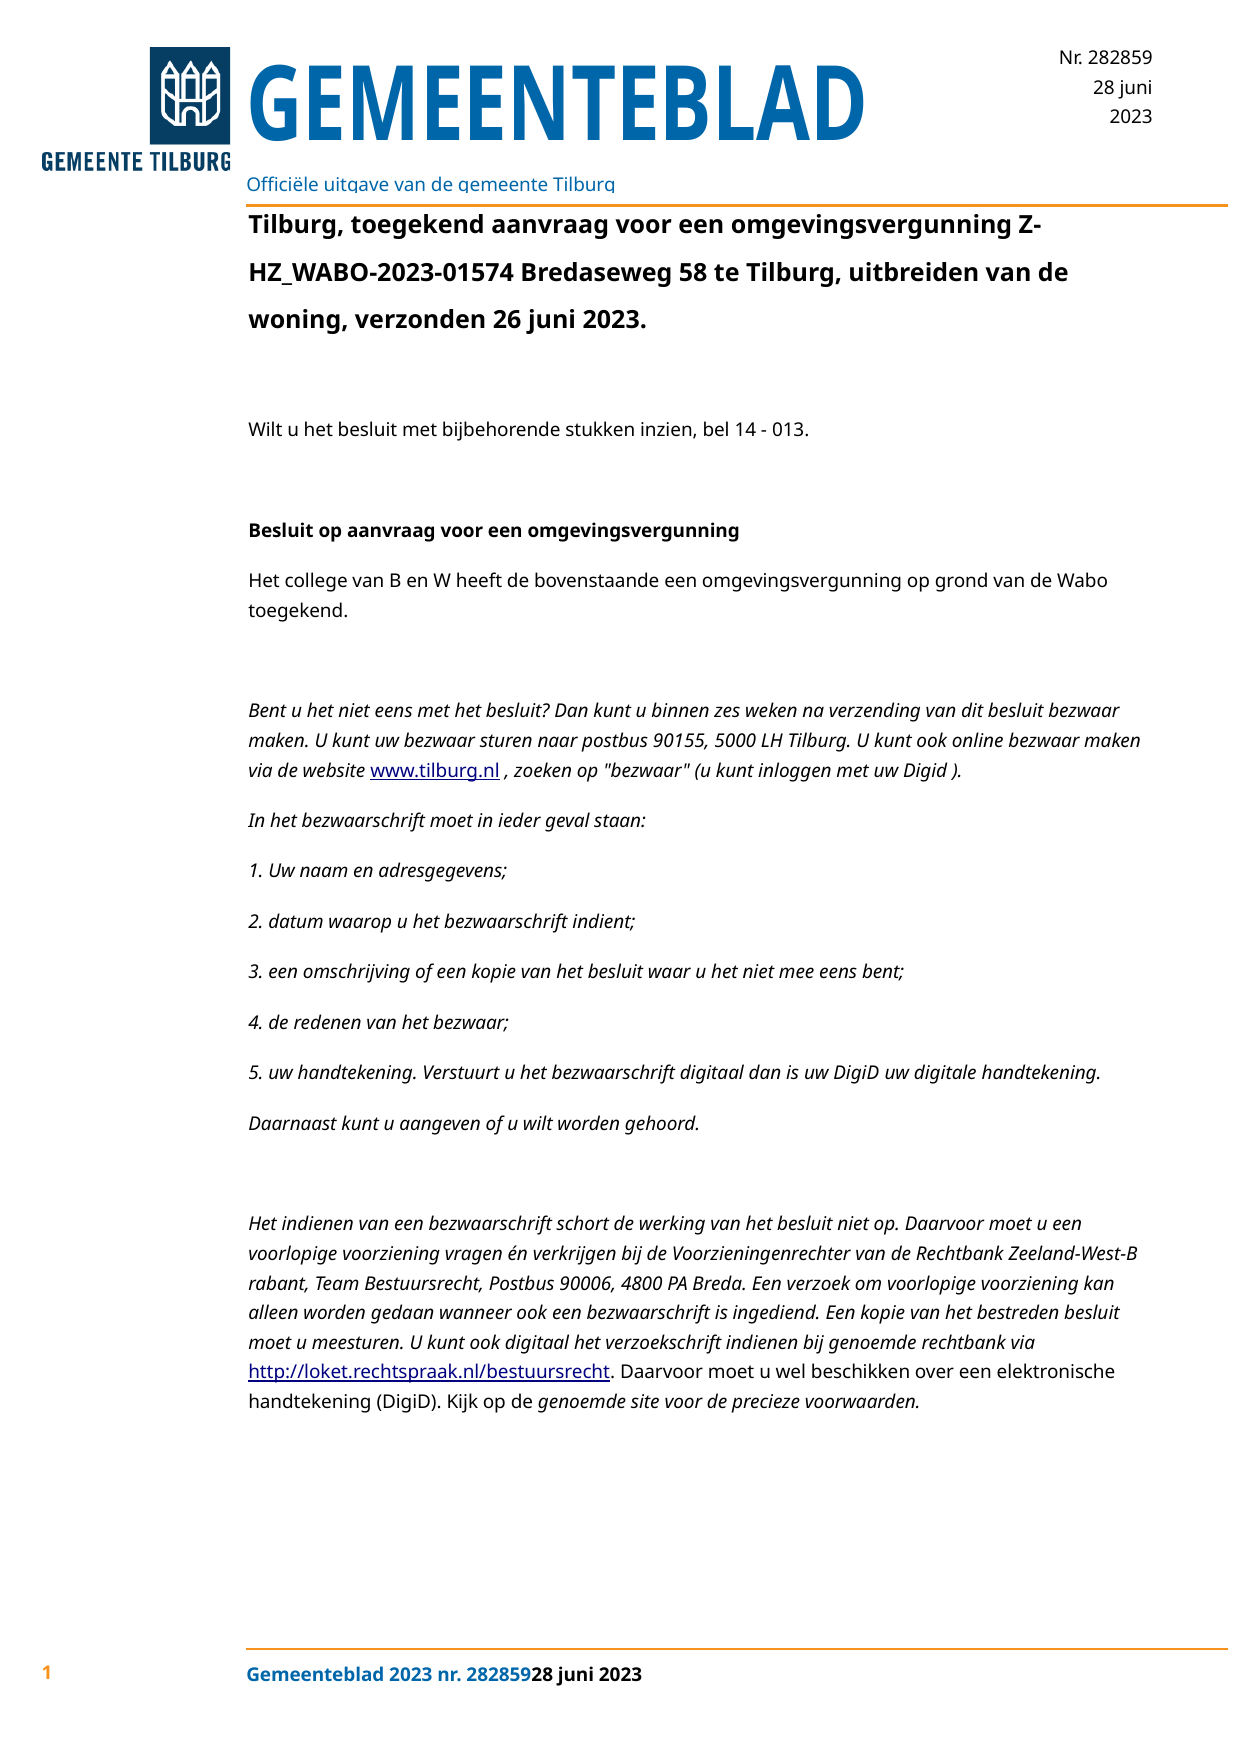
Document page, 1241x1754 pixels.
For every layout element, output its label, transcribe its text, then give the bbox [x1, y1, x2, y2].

text Bent u het niet eens met het besluit? Dan kunt u binnen zes weken na verzending van dit besluit bezwaar maken. U kunt uw bezwaar sturen naar postbus 90155, 5000 LH Tilburg. U kunt ook online bezwaar maken via de website www.tilburg.nl , zoeken op "bezwaar" (u kunt inloggen met uw Digid ). [248, 698, 1152, 782]
text Besluit op aanvraag voor een omgevingsvergunning [248, 517, 1152, 542]
text 4. de redenen van het bezwaar; [248, 1009, 1152, 1034]
text Wilt u het besluit met bijbehorende stukken inzien, bel 14 - 013. [248, 416, 1152, 442]
text 2. datum waarop u het bezwaarschrift indient; [248, 908, 1152, 934]
picture [41, 47, 231, 172]
text 3. een omschrijving of een kopie van het besluit waar u het niet mee eens bent; [248, 958, 1152, 984]
text Tilburg, toegekend aanvraag voor een omgevingsvergunning Z-HZ_WABO-2023-01574 Bredaseweg 58 te Tilburg, uitbreiden van de woning, verzonden 26 juni 2023. [248, 207, 1152, 336]
text Het indienen van een bezwaarschrift schort de werking van het besluit niet op. Daarvoor moet u een voorlopige voorziening vragen én verkrijgen bij de Voorzieningenrechter van de Rechtbank Zeeland-West-B rabant, Team Bestuursrecht, Postbus 90006, 4800 PA Breda. Een verzoek om voorlopige voorziening kan alleen worden gedaan wanneer ook een bezwaarschrift is ingediend. Een kopie van het bestreden besluit moet u meesturen. U kunt ook digitaal het verzoekschrift indienen bij genoemde rechtbank via http://loket.rechtspraak.nl/bestuursrecht. Daarvoor moet u wel beschikken over een elektronische handtekening (DigiD). Kijk op de genoemde site voor de precieze voorwaarden. [248, 1211, 1152, 1414]
text In het bezwaarschrift moet in ieder geval staan: [248, 807, 1152, 833]
text Het college van B en W heeft de bovenstaande een omgevingsvergunning op grond van de Wabo toegekend. [248, 567, 1152, 622]
text 1. Uw naam en adresgegevens; [248, 858, 1152, 883]
text 5. uw handtekening. Verstuurt u het bezwaarschrift digitaal dan is uw DigiD uw digitale handtekening. [248, 1059, 1152, 1085]
text Daarnaast kunt u aangeven of u wilt worden gehoord. [248, 1110, 1152, 1135]
